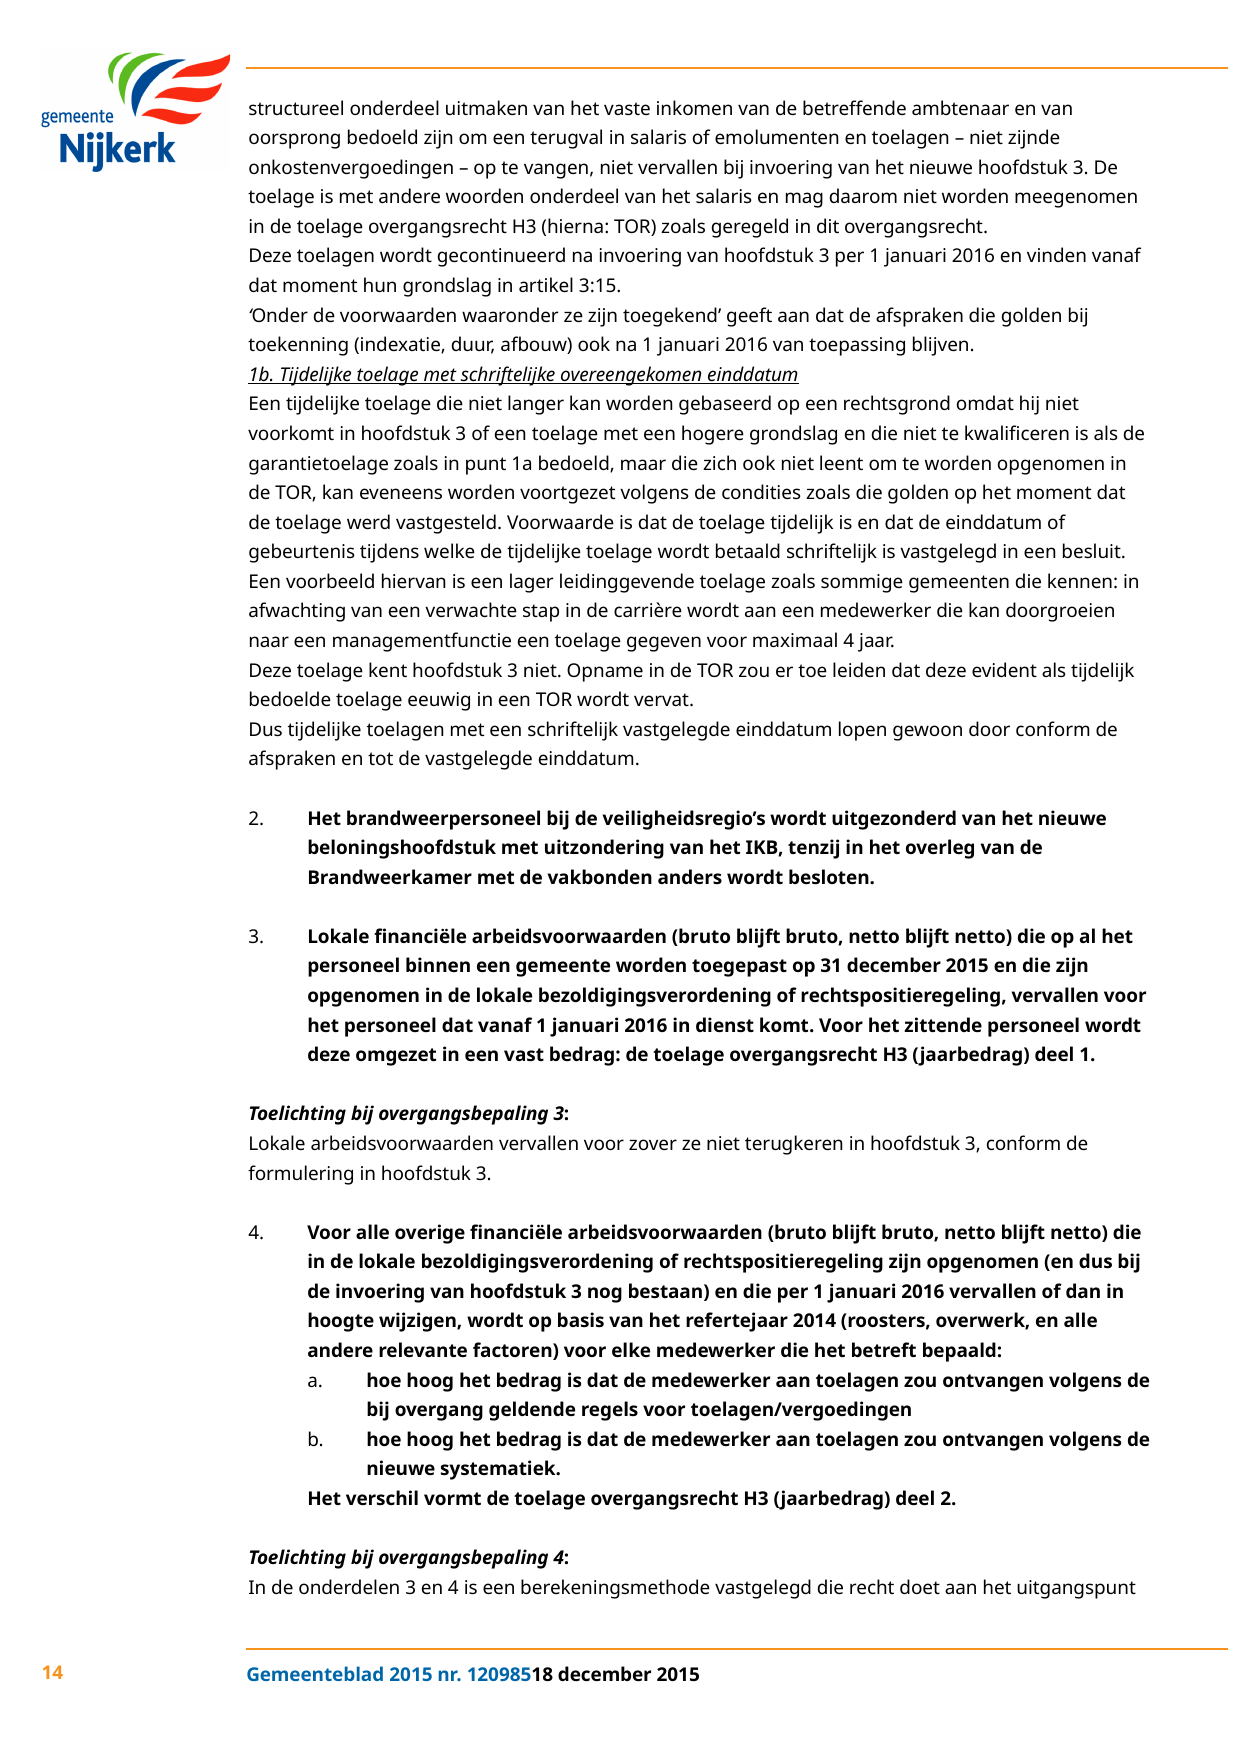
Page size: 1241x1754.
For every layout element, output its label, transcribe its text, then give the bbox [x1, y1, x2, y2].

text Lokale arbeidsvoorwaarden vervallen voor zover ze niet terugkeren in hoofdstuk 3, conform de formulering in hoofdstuk 3. [248, 1130, 1152, 1186]
text Een tijdelijke toelage die niet langer kan worden gebaseerd op een rechtsgrond omdat hij niet voorkomt in hoofdstuk 3 of een toelage met een hogere grondslag en die niet te kwalificeren is als de garantietoelage zoals in punt 1a bedoeld, maar die zich ook niet leent om te worden opgenomen in de TOR, kan eveneens worden voortgezet volgens de condities zoals die golden op het moment dat de toelage werd vastgesteld. Voorwaarde is dat de toelage tijdelijk is en dat de einddatum of gebeurtenis tijdens welke de tijdelijke toelage wordt betaald schriftelijk is vastgelegd in een besluit. [248, 391, 1152, 564]
list Voor alle overige financiële arbeidsvoorwaarden (bruto blijft bruto, netto blijft netto) die in de lokale bezoldigingsverordening of rechtspositieregeling zijn opgenomen (en dus bij de invoering van hoofdstuk 3 nog bestaan) en die per 1 januari 2016 vervallen of dan in hoogte wijzigen, wordt op basis van het refertejaar 2014 (roosters, overwerk, en alle andere relevante factoren) voor elke medewerker die het betreft bepaald: [248, 1219, 1152, 1363]
text Een voorbeeld hiervan is een lager leidinggevende toelage zoals sommige gemeenten die kennen: in afwachting van een verwachte stap in de carrière wordt aan een medewerker die kan doorgroeien naar een managementfunctie een toelage gegeven voor maximaal 4 jaar. [248, 568, 1152, 653]
text Deze toelage kent hoofdstuk 3 niet. Opname in de TOR zou er toe leiden dat deze evident als tijdelijk bedoelde toelage eeuwig in een TOR wordt vervat. [248, 657, 1152, 712]
list Lokale financiële arbeidsvoorwaarden (bruto blijft bruto, netto blijft netto) die op al het personeel binnen een gemeente worden toegepast op 31 december 2015 en die zijn opgenomen in de lokale bezoldigingsverordening of rechtspositieregeling, vervallen voor het personeel dat vanaf 1 januari 2016 in dienst komt. Voor het zittende personeel wordt deze omgezet in een vast bedrag: de toelage overgangsrecht H3 (jaarbedrag) deel 1. [248, 923, 1152, 1067]
text Toelichting bij overgangsbepaling 3: [248, 1101, 1152, 1126]
list Het verschil vormt de toelage overgangsrecht H3 (jaarbedrag) deel 2. [248, 1485, 1152, 1511]
list hoe hoog het bedrag is dat de medewerker aan toelagen zou ontvangen volgens de nieuwe systematiek. [307, 1426, 1152, 1481]
text 1b. Tijdelijke toelage met schriftelijke overeengekomen einddatum [248, 361, 1152, 387]
text Toelichting bij overgangsbepaling 4: [248, 1544, 1152, 1570]
picture [41, 47, 231, 172]
text In de onderdelen 3 en 4 is een berekeningsmethode vastgelegd die recht doet aan het uitgangspunt [248, 1574, 1152, 1600]
list hoe hoog het bedrag is dat de medewerker aan toelagen zou ontvangen volgens de bij overgang geldende regels voor toelagen/vergoedingen [307, 1367, 1152, 1422]
text structureel onderdeel uitmaken van het vaste inkomen van de betreffende ambtenaar en van oorsprong bedoeld zijn om een terugval in salaris of emolumenten en toelagen – niet zijnde onkostenvergoedingen – op te vangen, niet vervallen bij invoering van het nieuwe hoofdstuk 3. De toelage is met andere woorden onderdeel van het salaris en mag daarom niet worden meegenomen in de toelage overgangsrecht H3 (hierna: TOR) zoals geregeld in dit overgangsrecht. [248, 95, 1152, 239]
list Het brandweerpersoneel bij de veiligheidsregio’s wordt uitgezonderd van het nieuwe beloningshoofdstuk met uitzondering van het IKB, tenzij in het overleg van de Brandweerkamer met de vakbonden anders wordt besloten. [248, 805, 1152, 890]
text Deze toelagen wordt gecontinueerd na invoering van hoofdstuk 3 per 1 januari 2016 en vinden vanaf dat moment hun grondslag in artikel 3:15. [248, 243, 1152, 298]
text ‘Onder de voorwaarden waaronder ze zijn toegekend’ geeft aan dat de afspraken die golden bij toekenning (indexatie, duur, afbouw) ook na 1 januari 2016 van toepassing blijven. [248, 302, 1152, 357]
text Dus tijdelijke toelagen met een schriftelijk vastgelegde einddatum lopen gewoon door conform de afspraken en tot de vastgelegde einddatum. [248, 716, 1152, 771]
